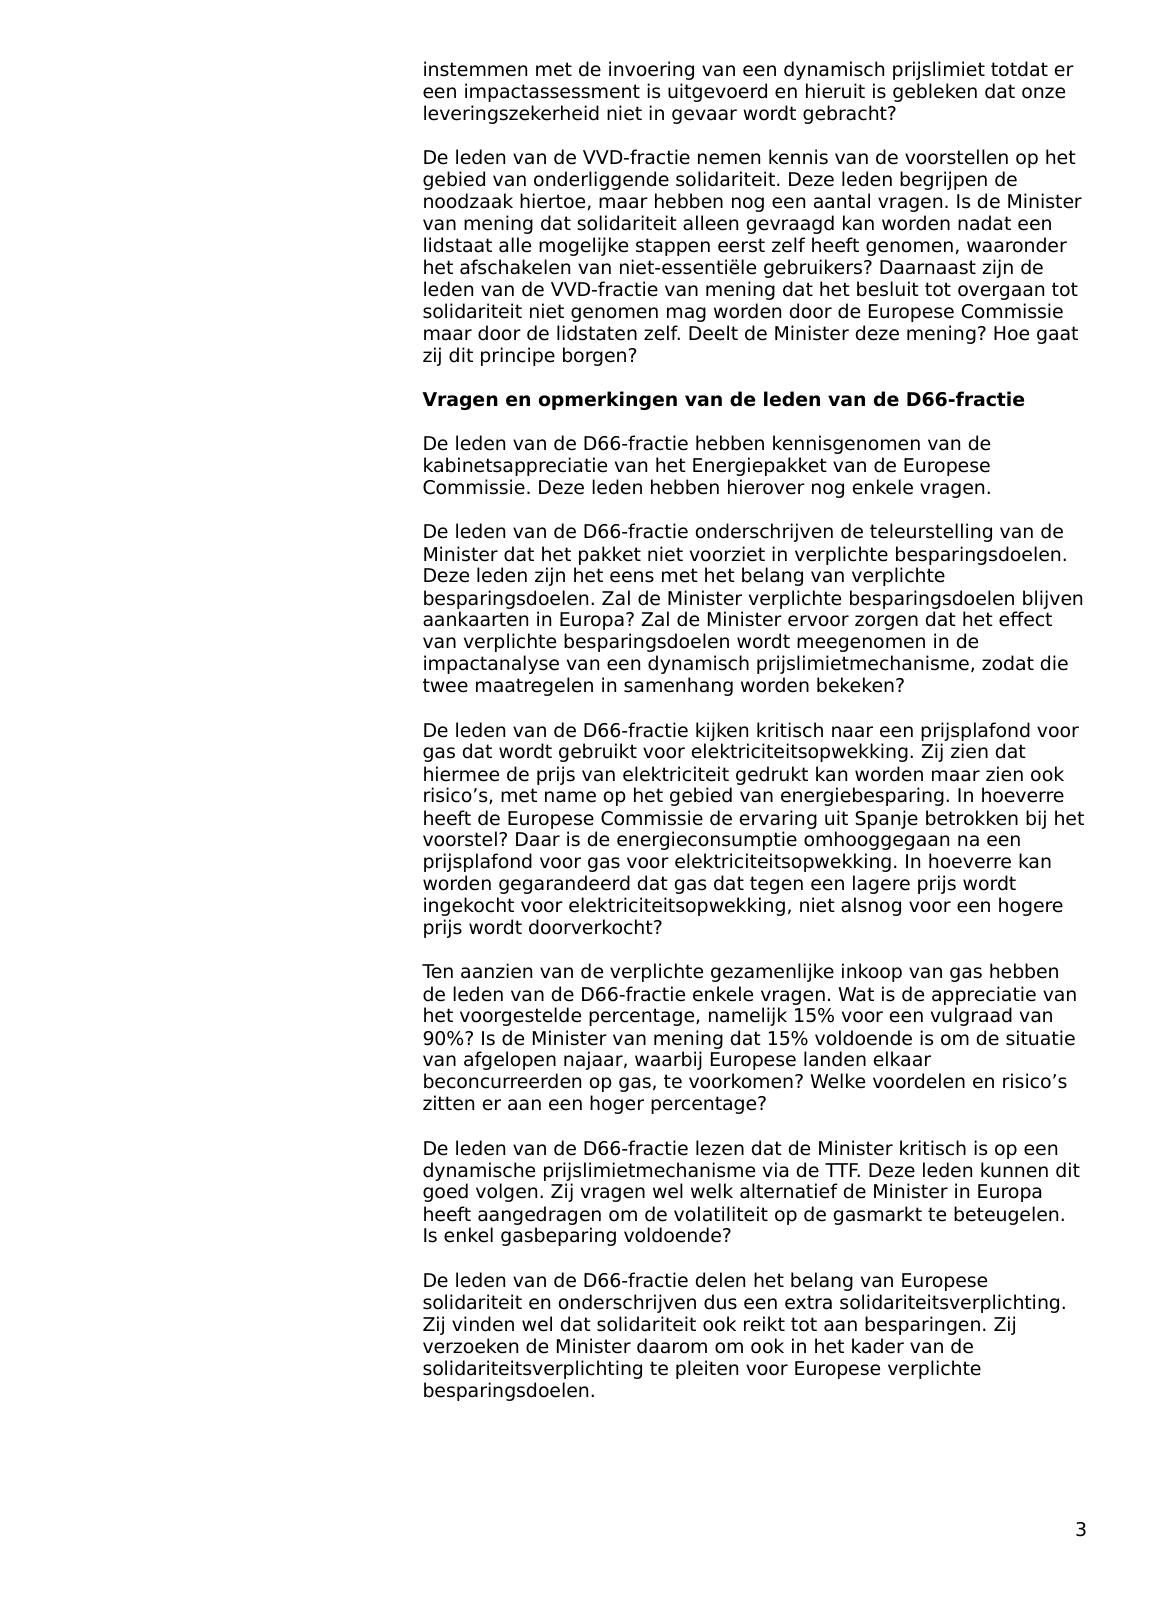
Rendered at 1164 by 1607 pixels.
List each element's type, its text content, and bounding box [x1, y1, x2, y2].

text De leden van de D66-fractie onderschrijven de teleurstelling van de Minister dat het pakket niet voorziet in verplichte besparingsdoelen. Deze leden zijn het eens met het belang van verplichte besparingsdoelen. Zal de Minister verplichte besparingsdoelen blijven aankaarten in Europa? Zal de Minister ervoor zorgen dat het effect van verplichte besparingsdoelen wordt meegenomen in de impactanalyse van een dynamisch prijslimietmechanisme, zodat die twee maatregelen in samenhang worden bekeken? [422, 521, 1087, 697]
text De leden van de D66-fractie lezen dat de Minister kritisch is op een dynamische prijslimietmechanisme via de TTF. Deze leden kunnen dit goed volgen. Zij vragen wel welk alternatief de Minister in Europa heeft aangedragen om de volatiliteit op de gasmarkt te beteugelen. Is enkel gasbeparing voldoende? [422, 1137, 1087, 1247]
text instemmen met de invoering van een dynamisch prijslimiet totdat er een impactassessment is uitgevoerd en hieruit is gebleken dat onze leveringszekerheid niet in gevaar wordt gebracht? [422, 59, 1087, 125]
text De leden van de D66-fractie delen het belang van Europese solidariteit en onderschrijven dus een extra solidariteitsverplichting. Zij vinden wel dat solidariteit ook reikt tot aan besparingen. Zij verzoeken de Minister daarom om ook in het kader van de solidariteitsverplichting te pleiten voor Europese verplichte besparingsdoelen. [422, 1269, 1087, 1401]
subtitle Vragen en opmerkingen van de leden van de D66-fractie [422, 389, 1087, 411]
text De leden van de D66-fractie kijken kritisch naar een prijsplafond voor gas dat wordt gebruikt voor elektriciteitsopwekking. Zij zien dat hiermee de prijs van elektriciteit gedrukt kan worden maar zien ook risico’s, met name op het gebied van energiebesparing. In hoeverre heeft de Europese Commissie de ervaring uit Spanje betrokken bij het voorstel? Daar is de energieconsumptie omhooggegaan na een prijsplafond voor gas voor elektriciteitsopwekking. In hoeverre kan worden gegarandeerd dat gas dat tegen een lagere prijs wordt ingekocht voor elektriciteitsopwekking, niet alsnog voor een hogere prijs wordt doorverkocht? [422, 719, 1087, 939]
text De leden van de VVD-fractie nemen kennis van de voorstellen op het gebied van onderliggende solidariteit. Deze leden begrijpen de noodzaak hiertoe, maar hebben nog een aantal vragen. Is de Minister van mening dat solidariteit alleen gevraagd kan worden nadat een lidstaat alle mogelijke stappen eerst zelf heeft genomen, waaronder het afschakelen van niet-essentiële gebruikers? Daarnaast zijn de leden van de VVD-fractie van mening dat het besluit tot overgaan tot solidariteit niet genomen mag worden door de Europese Commissie maar door de lidstaten zelf. Deelt de Minister deze mening? Hoe gaat zij dit principe borgen? [422, 147, 1087, 367]
text Ten aanzien van de verplichte gezamenlijke inkoop van gas hebben de leden van de D66-fractie enkele vragen. Wat is de appreciatie van het voorgestelde percentage, namelijk 15% voor een vulgraad van 90%? Is de Minister van mening dat 15% voldoende is om de situatie van afgelopen najaar, waarbij Europese landen elkaar beconcurreerden op gas, te voorkomen? Welke voordelen en risico’s zitten er aan een hoger percentage? [422, 961, 1087, 1115]
text De leden van de D66-fractie hebben kennisgenomen van de kabinetsappreciatie van het Energiepakket van de Europese Commissie. Deze leden hebben hierover nog enkele vragen. [422, 433, 1087, 499]
